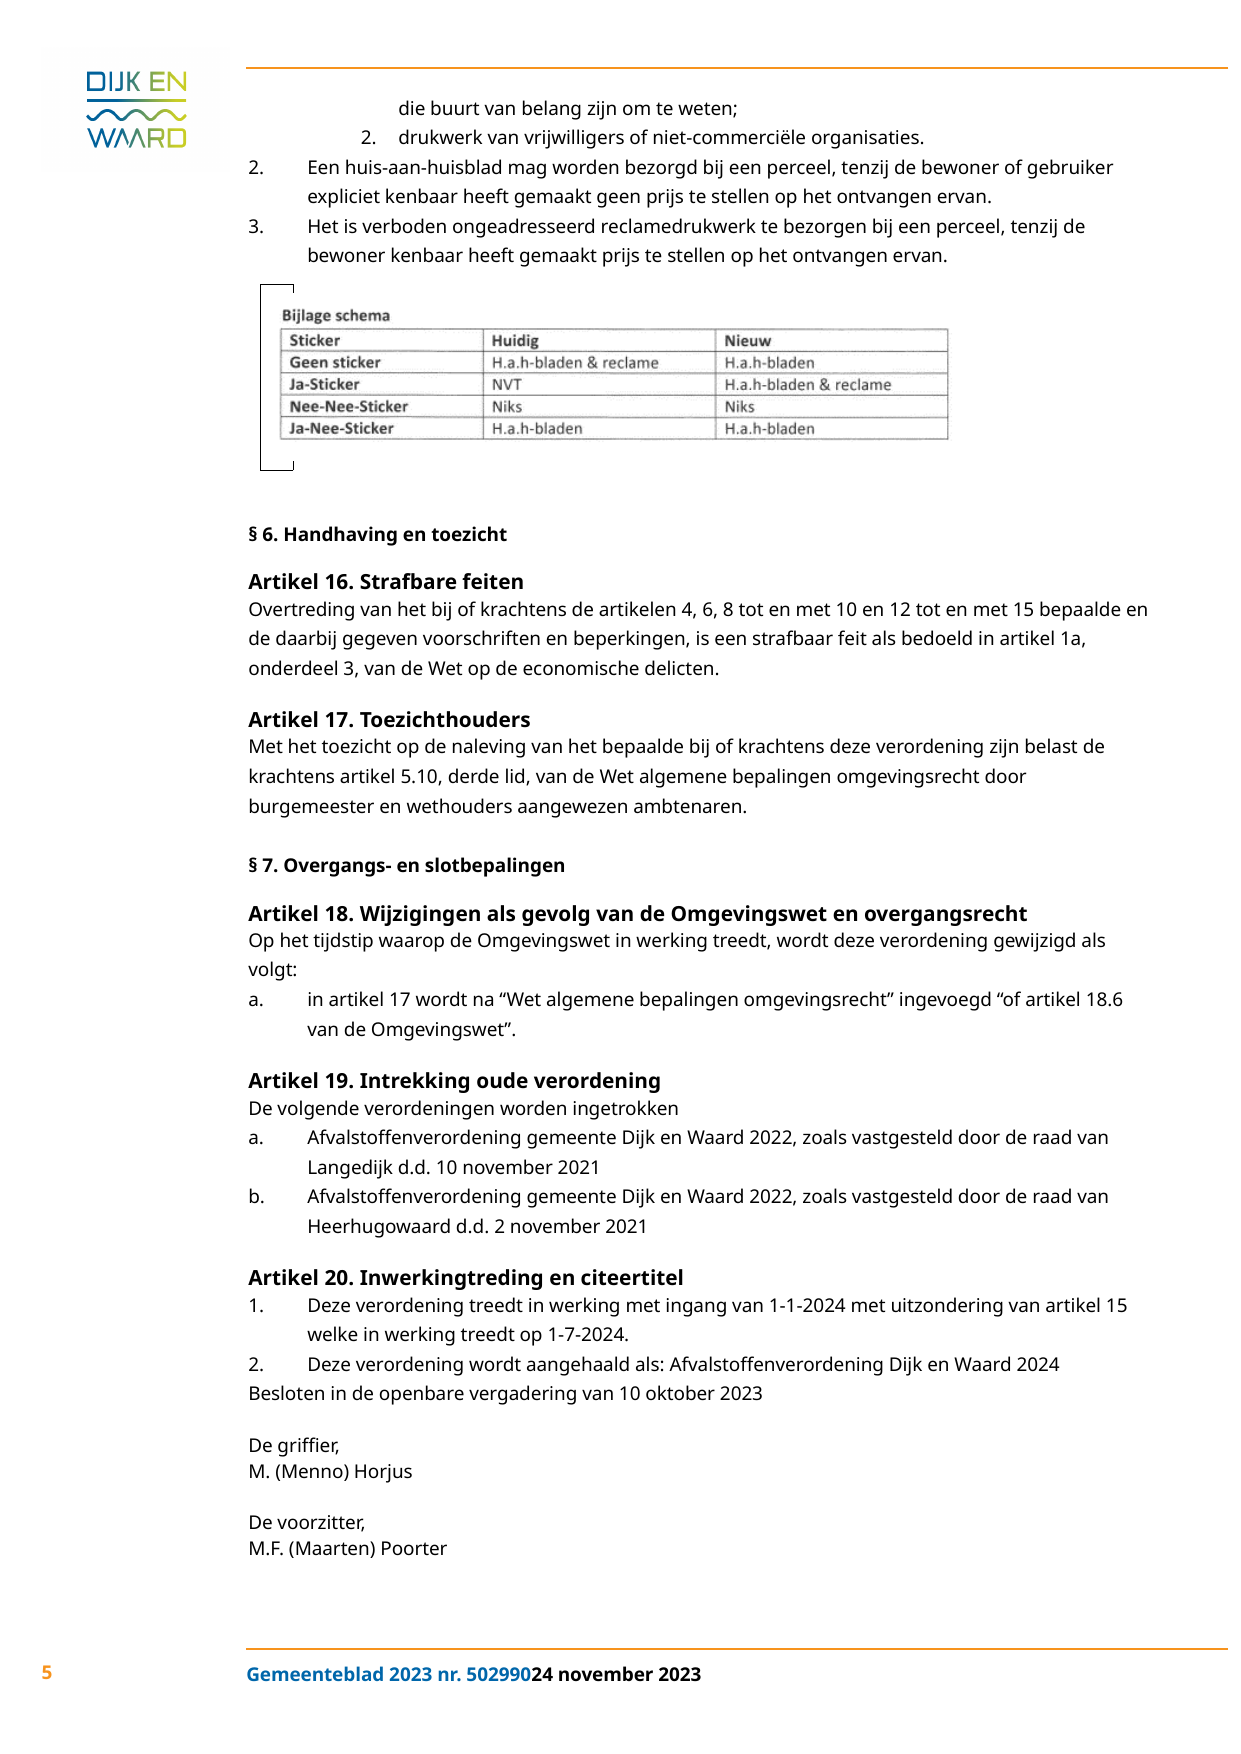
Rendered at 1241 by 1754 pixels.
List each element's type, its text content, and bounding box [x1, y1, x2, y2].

list Afvalstoffenverordening gemeente Dijk en Waard 2022, zoals vastgesteld door de raad van Langedijk d.d. 10 november 2021 [248, 1124, 1152, 1179]
text Met het toezicht op de naleving van het bepaalde bij of krachtens deze verordening zijn belast de krachtens artikel 5.10, derde lid, van de Wet algemene bepalingen omgevingsrecht door burgemeester en wethouders aangewezen ambtenaren. [248, 734, 1152, 819]
text Op het tijdstip waarop de Omgevingswet in werking treedt, wordt deze verordening gewijzigd als volgt: [248, 927, 1152, 982]
text Overtreding van het bij of krachtens de artikelen 4, 6, 8 tot en met 10 en 12 tot en met 15 bepaalde en de daarbij gegeven voorschriften en beperkingen, is een strafbaar feit als bedoeld in artikel 1a, onderdeel 3, van de Wet op de economische delicten. [248, 596, 1152, 681]
picture [268, 293, 978, 461]
list Deze verordening treedt in werking met ingang van 1-1-2024 met uitzondering van artikel 15 welke in werking treedt op 1-7-2024. [248, 1292, 1152, 1347]
picture [41, 47, 231, 172]
text De voorzitter, [248, 1509, 1152, 1535]
list Deze verordening wordt aangehaald als: Afvalstoffenverordening Dijk en Waard 2024 [248, 1351, 1152, 1377]
list in artikel 17 wordt na “Wet algemene bepalingen omgevingsrecht” ingevoegd “of artikel 18.6 van de Omgevingswet”. [248, 986, 1152, 1042]
list Het is verboden ongeadresseerd reclamedrukwerk te bezorgen bij een perceel, tenzij de bewoner kenbaar heeft gemaakt prijs te stellen op het ontvangen ervan. [248, 213, 1152, 268]
list drukwerk van vrijwilligers of niet-commerciële organisaties. [361, 124, 1152, 150]
text De volgende verordeningen worden ingetrokken [248, 1095, 1152, 1120]
list die buurt van belang zijn om te weten; [361, 95, 1152, 121]
text Artikel 19. Intrekking oude verordening [248, 1066, 1152, 1095]
text De griffier, [248, 1432, 1152, 1458]
text M. (Menno) Horjus [248, 1458, 1152, 1483]
text Artikel 18. Wijzigingen als gevolg van de Omgevingswet en overgangsrecht [248, 899, 1152, 927]
list Een huis-aan-huisblad mag worden bezorgd bij een perceel, tenzij de bewoner of gebruiker expliciet kenbaar heeft gemaakt geen prijs te stellen op het ontvangen ervan. [248, 154, 1152, 209]
text Artikel 20. Inwerkingtreding en citeertitel [248, 1263, 1152, 1292]
text M.F. (Maarten) Poorter [248, 1535, 1152, 1561]
text § 7. Overgangs- en slotbepalingen [248, 852, 1152, 878]
text § 6. Handhaving en toezicht [248, 521, 1152, 546]
text Artikel 16. Strafbare feiten [248, 567, 1152, 596]
text Artikel 17. Toezichthouders [248, 705, 1152, 734]
list Afvalstoffenverordening gemeente Dijk en Waard 2022, zoals vastgesteld door de raad van Heerhugowaard d.d. 2 november 2021 [248, 1183, 1152, 1239]
text Besloten in de openbare vergadering van 10 oktober 2023 [248, 1381, 1152, 1406]
